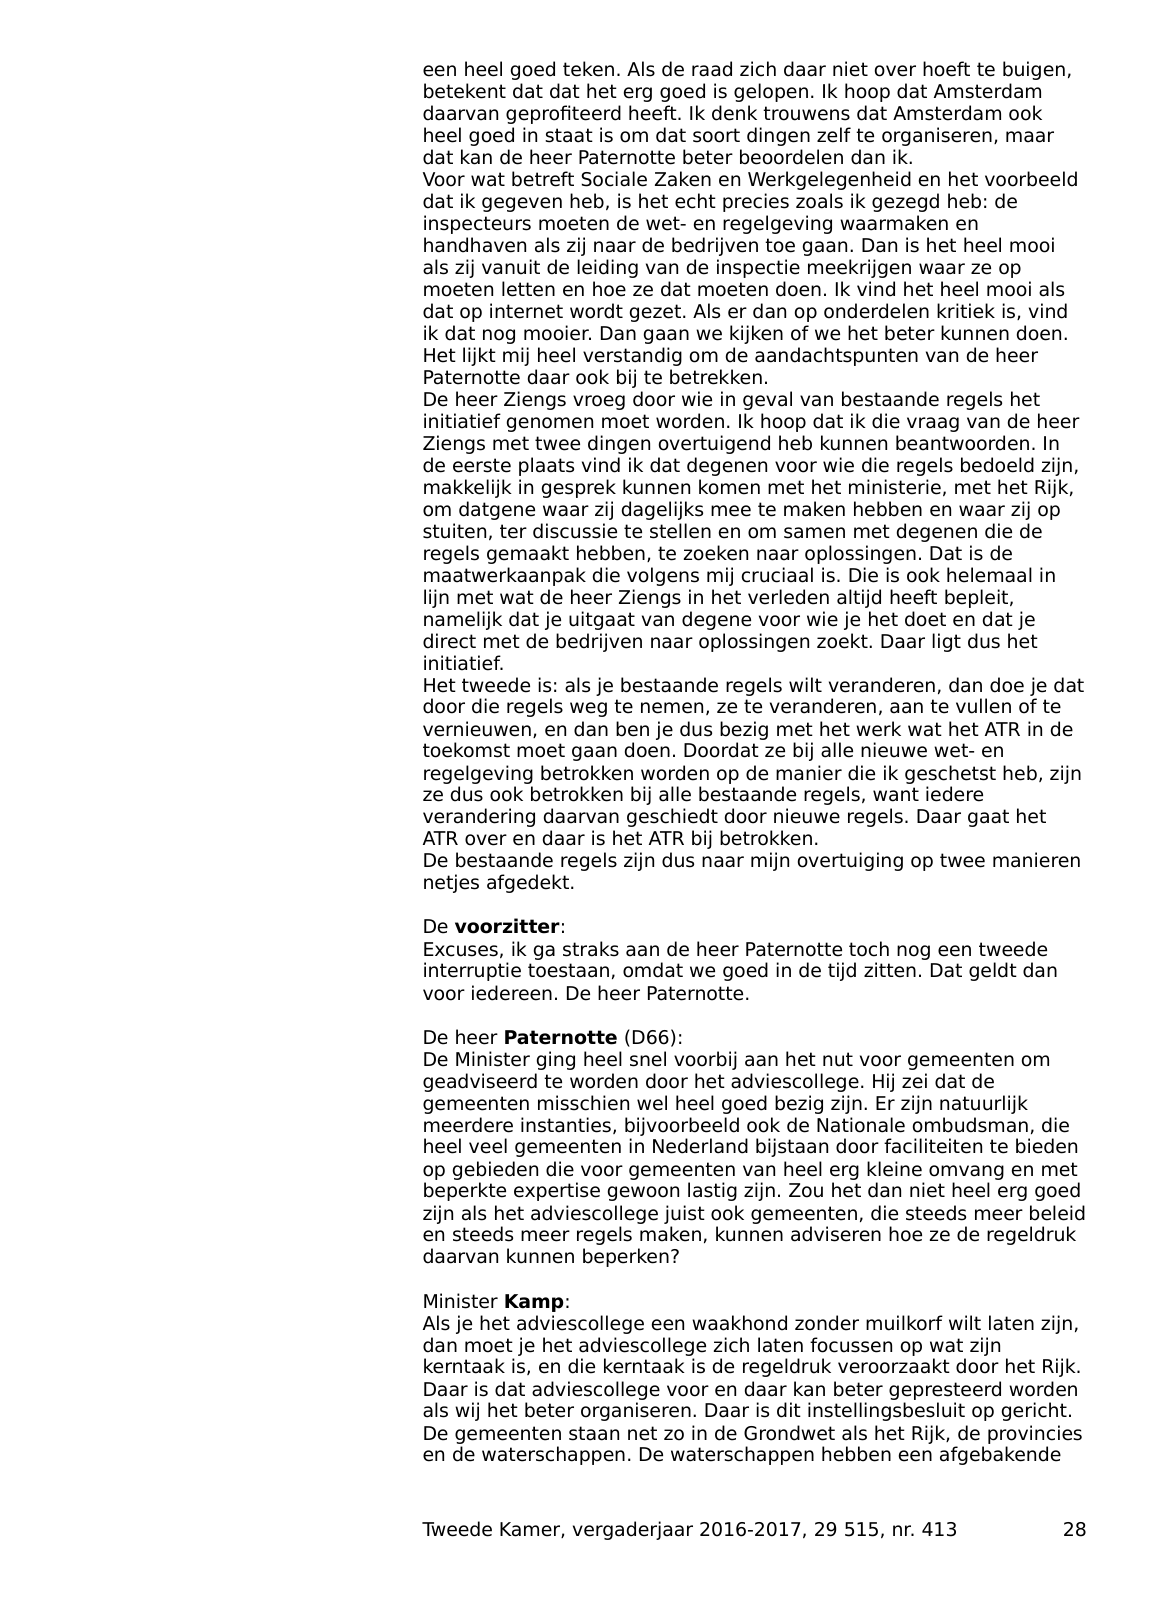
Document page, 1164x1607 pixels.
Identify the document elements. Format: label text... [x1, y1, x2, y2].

text De Minister ging heel snel voorbij aan het nut voor gemeenten om geadviseerd te worden door het adviescollege. Hij zei dat de gemeenten misschien wel heel goed bezig zijn. Er zijn natuurlijk meerdere instanties, bijvoorbeeld ook de Nationale ombudsman, die heel veel gemeenten in Nederland bijstaan door faciliteiten te bieden op gebieden die voor gemeenten van heel erg kleine omvang en met beperkte expertise gewoon lastig zijn. Zou het dan niet heel erg goed zijn als het adviescollege juist ook gemeenten, die steeds meer beleid en steeds meer regels maken, kunnen adviseren hoe ze de regeldruk daarvan kunnen beperken? [422, 1048, 1087, 1268]
text De voorzitter: [422, 916, 1087, 938]
text Minister Kamp: [422, 1291, 1087, 1312]
text De heer Paternotte (D66): [422, 1027, 1087, 1048]
text Excuses, ik ga straks aan de heer Paternotte toch nog een tweede interruptie toestaan, omdat we goed in de tijd zitten. Dat geldt dan voor iedereen. De heer Paternotte. [422, 938, 1087, 1004]
text Het tweede is: als je bestaande regels wilt veranderen, dan doe je dat door die regels weg te nemen, ze te veranderen, aan te vullen of te vernieuwen, en dan ben je dus bezig met het werk wat het ATR in de toekomst moet gaan doen. Doordat ze bij alle nieuwe wet- en regelgeving betrokken worden op de manier die ik geschetst heb, zijn ze dus ook betrokken bij alle bestaande regels, want iedere verandering daarvan geschiedt door nieuwe regels. Daar gaat het ATR over en daar is het ATR bij betrokken. [422, 674, 1087, 850]
text een heel goed teken. Als de raad zich daar niet over hoeft te buigen, betekent dat dat het erg goed is gelopen. Ik hoop dat Amsterdam daarvan geprofiteerd heeft. Ik denk trouwens dat Amsterdam ook heel goed in staat is om dat soort dingen zelf te organiseren, maar dat kan de heer Paternotte beter beoordelen dan ik. [422, 59, 1087, 169]
text De heer Ziengs vroeg door wie in geval van bestaande regels het initiatief genomen moet worden. Ik hoop dat ik die vraag van de heer Ziengs met twee dingen overtuigend heb kunnen beantwoorden. In de eerste plaats vind ik dat degenen voor wie die regels bedoeld zijn, makkelijk in gesprek kunnen komen met het ministerie, met het Rijk, om datgene waar zij dagelijks mee te maken hebben en waar zij op stuiten, ter discussie te stellen en om samen met degenen die de regels gemaakt hebben, te zoeken naar oplossingen. Dat is de maatwerkaanpak die volgens mij cruciaal is. Die is ook helemaal in lijn met wat de heer Ziengs in het verleden altijd heeft bepleit, namelijk dat je uitgaat van degene voor wie je het doet en dat je direct met de bedrijven naar oplossingen zoekt. Daar ligt dus het initiatief. [422, 389, 1087, 674]
text De bestaande regels zijn dus naar mijn overtuiging op twee manieren netjes afgedekt. [422, 850, 1087, 894]
text Als je het adviescollege een waakhond zonder muilkorf wilt laten zijn, dan moet je het adviescollege zich laten focussen op wat zijn kerntaak is, en die kerntaak is de regeldruk veroorzaakt door het Rijk. Daar is dat adviescollege voor en daar kan beter gepresteerd worden als wij het beter organiseren. Daar is dit instellingsbesluit op gericht. De gemeenten staan net zo in de Grondwet als het Rijk, de provincies en de waterschappen. De waterschappen hebben een afgebakende [422, 1312, 1087, 1466]
text Voor wat betreft Sociale Zaken en Werkgelegenheid en het voorbeeld dat ik gegeven heb, is het echt precies zoals ik gezegd heb: de inspecteurs moeten de wet- en regelgeving waarmaken en handhaven als zij naar de bedrijven toe gaan. Dan is het heel mooi als zij vanuit de leiding van de inspectie meekrijgen waar ze op moeten letten en hoe ze dat moeten doen. Ik vind het heel mooi als dat op internet wordt gezet. Als er dan op onderdelen kritiek is, vind ik dat nog mooier. Dan gaan we kijken of we het beter kunnen doen. Het lijkt mij heel verstandig om de aandachtspunten van de heer Paternotte daar ook bij te betrekken. [422, 169, 1087, 389]
